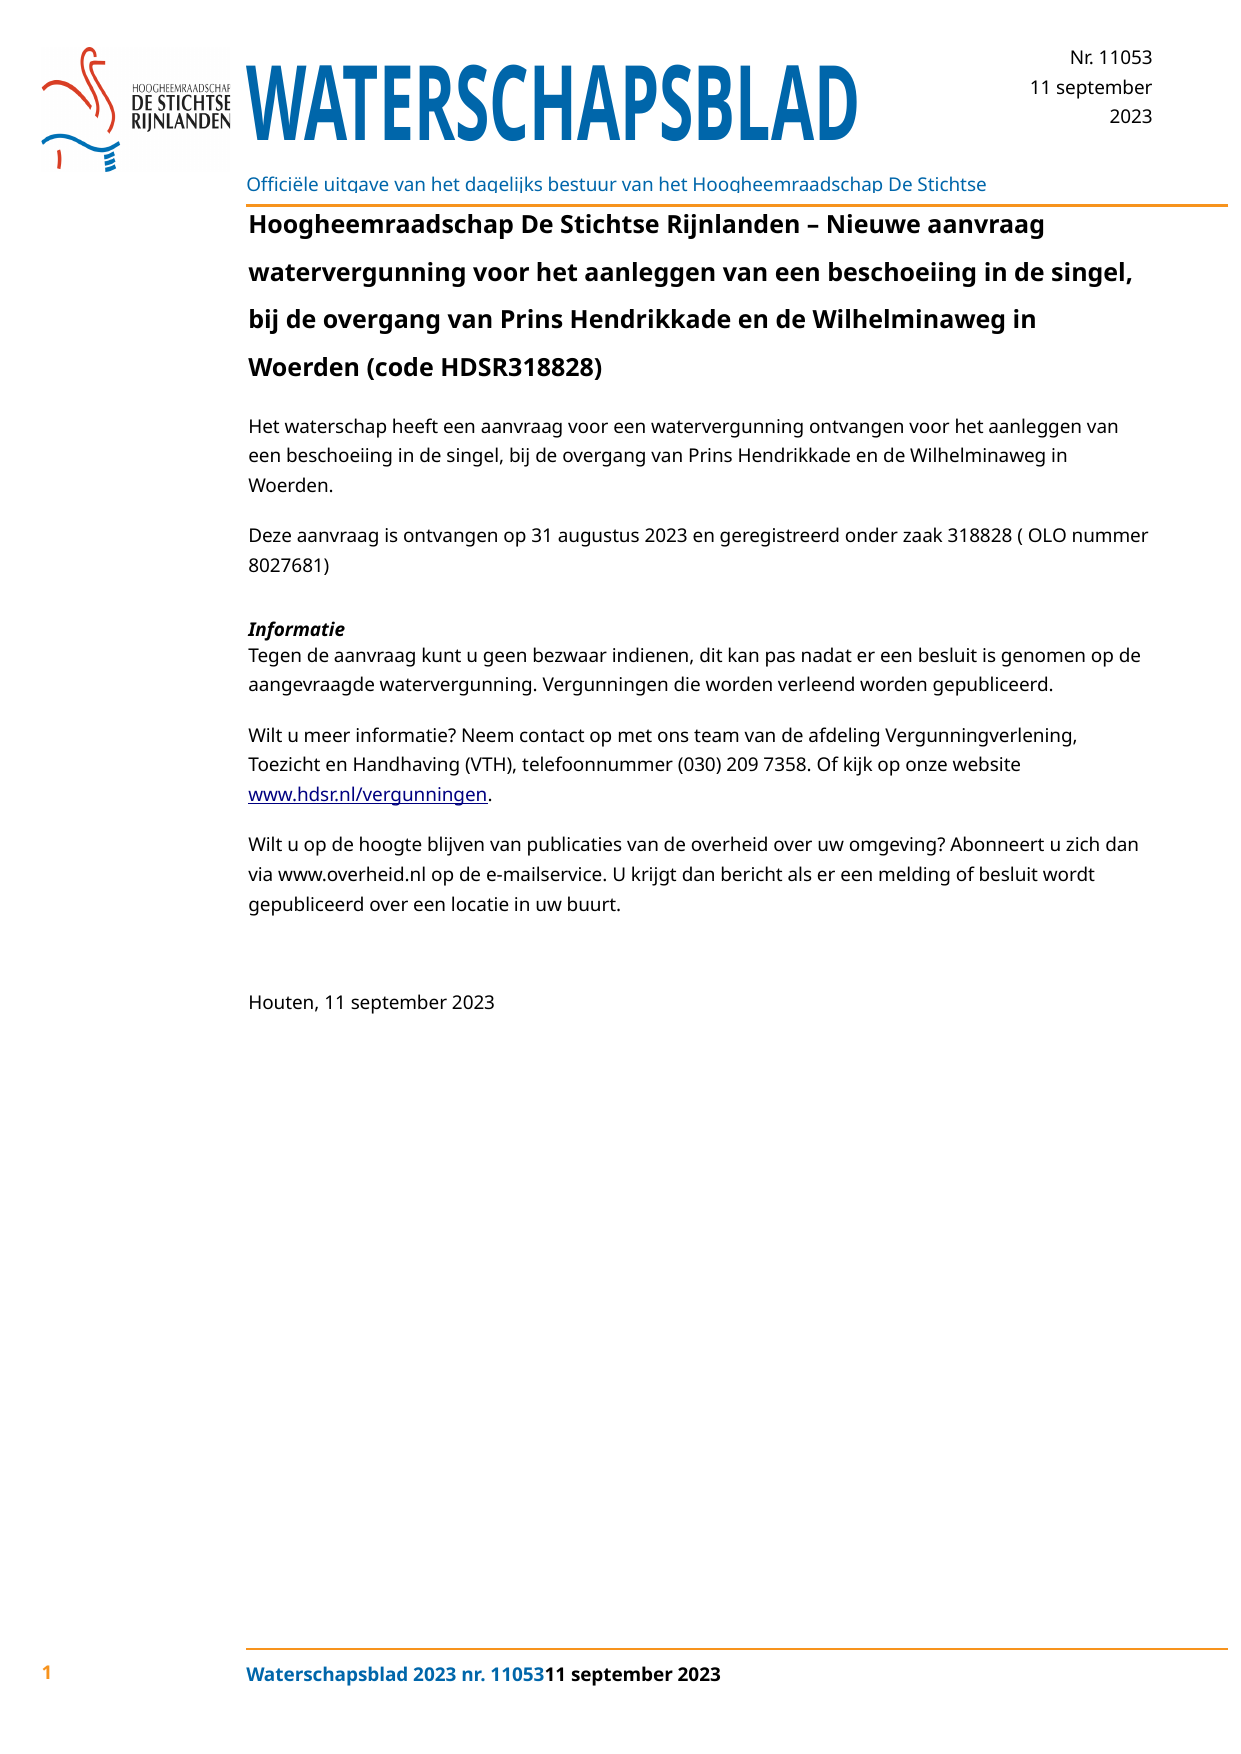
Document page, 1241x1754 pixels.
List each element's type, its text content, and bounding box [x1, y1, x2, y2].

text Hoogheemraadschap De Stichtse Rijnlanden – Nieuwe aanvraag watervergunning voor het aanleggen van een beschoeiing in de singel, bij de overgang van Prins Hendrikkade en de Wilhelminaweg in Woerden (code HDSR318828) [248, 207, 1152, 384]
text Deze aanvraag is ontvangen op 31 augustus 2023 en geregistreerd onder zaak 318828 ( OLO nummer 8027681) [248, 523, 1152, 578]
text Wilt u op de hoogte blijven van publicaties van de overheid over uw omgeving? Abonneert u zich dan via www.overheid.nl op de e-mailservice. U krijgt dan bericht als er een melding of besluit wordt gepubliceerd over een locatie in uw buurt. [248, 832, 1152, 916]
text Houten, 11 september 2023 [248, 989, 1152, 1015]
text Tegen de aanvraag kunt u geen bezwaar indienen, dit kan pas nadat er een besluit is genomen op de aangevraagde watervergunning. Vergunningen die worden verleend worden gepubliceerd. [248, 642, 1152, 697]
text Het waterschap heeft een aanvraag voor een watervergunning ontvangen voor het aanleggen van een beschoeiing in de singel, bij de overgang van Prins Hendrikkade en de Wilhelminaweg in Woerden. [248, 413, 1152, 498]
picture [41, 47, 231, 172]
text Informatie [248, 616, 1152, 642]
text Wilt u meer informatie? Neem contact op met ons team van de afdeling Vergunningverlening, Toezicht en Handhaving (VTH), telefoonnummer (030) 209 7358. Of kijk op onze website www.hdsr.nl/vergunningen. [248, 722, 1152, 807]
